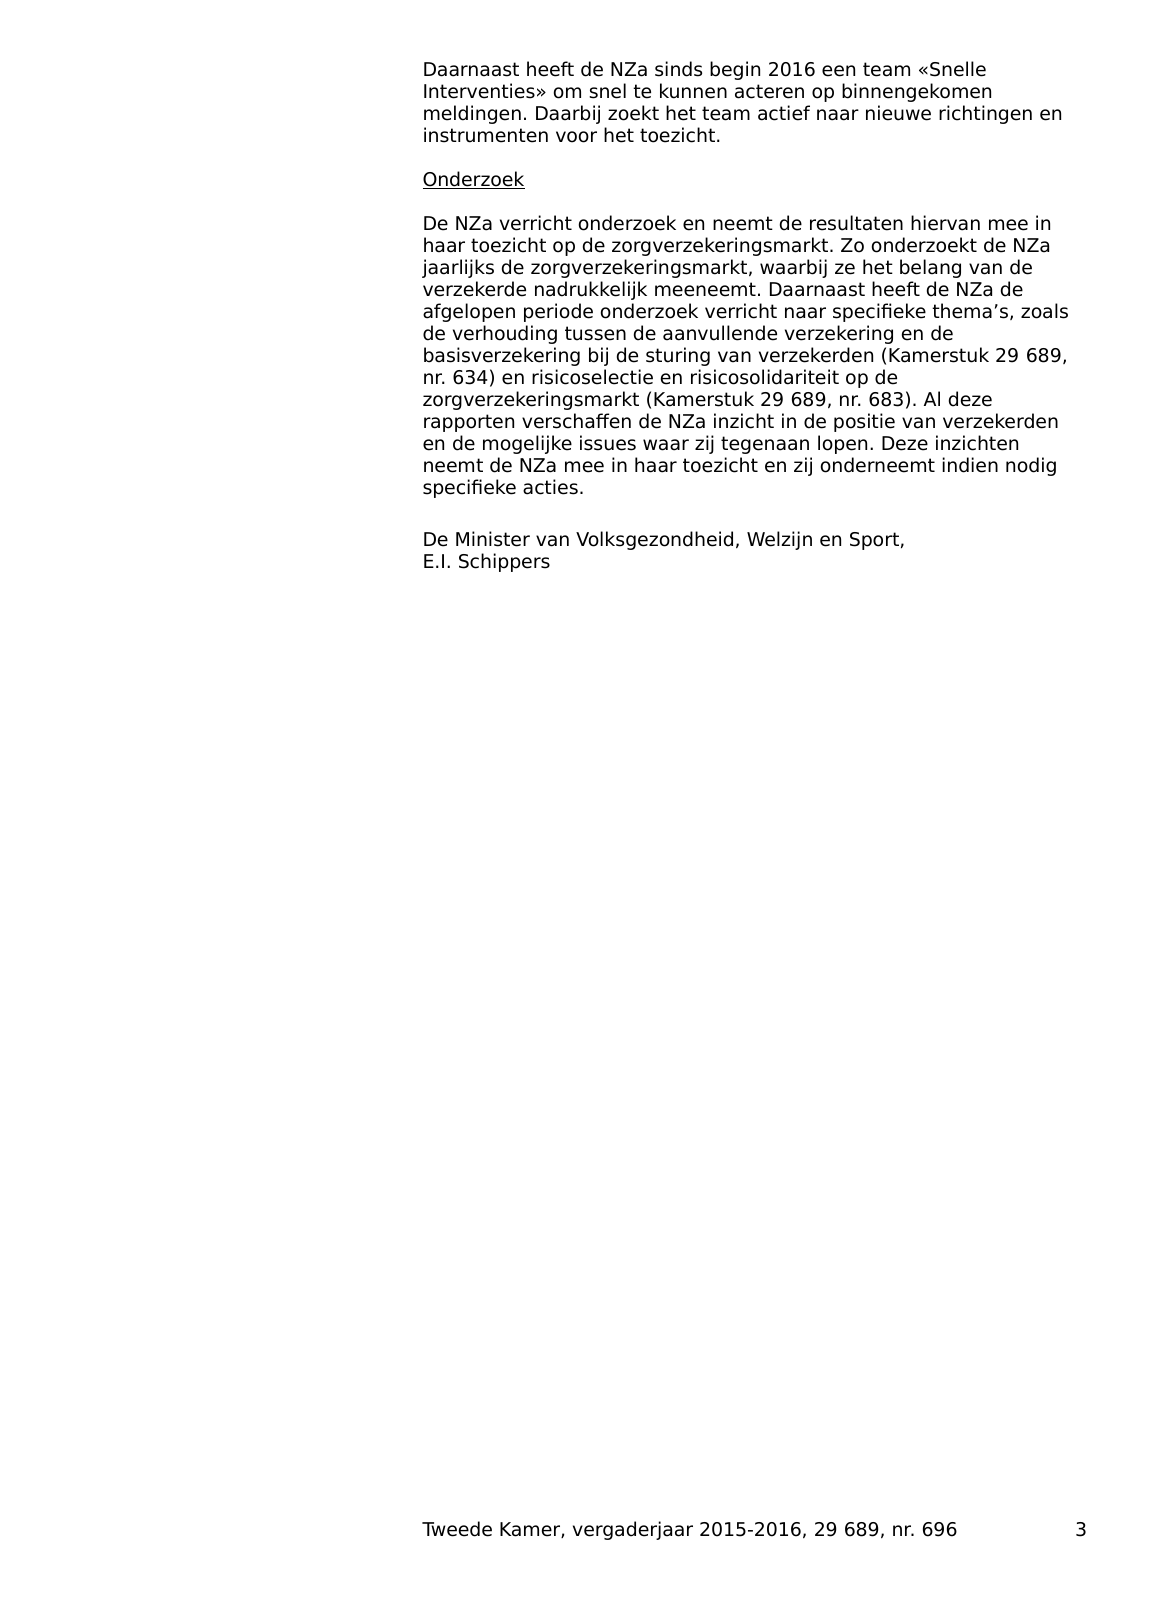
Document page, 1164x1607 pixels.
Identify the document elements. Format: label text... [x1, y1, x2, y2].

subtitle Onderzoek [422, 169, 1087, 191]
text De NZa verricht onderzoek en neemt de resultaten hiervan mee in haar toezicht op de zorgverzekeringsmarkt. Zo onderzoekt de NZa jaarlijks de zorgverzekeringsmarkt, waarbij ze het belang van de verzekerde nadrukkelijk meeneemt. Daarnaast heeft de NZa de afgelopen periode onderzoek verricht naar specifieke thema’s, zoals de verhouding tussen de aanvullende verzekering en de basisverzekering bij de sturing van verzekerden (Kamerstuk 29 689, nr. 634) en risicoselectie en risicosolidariteit op de zorgverzekeringsmarkt (Kamerstuk 29 689, nr. 683). Al deze rapporten verschaffen de NZa inzicht in de positie van verzekerden en de mogelijke issues waar zij tegenaan lopen. Deze inzichten neemt de NZa mee in haar toezicht en zij onderneemt indien nodig specifieke acties. [422, 213, 1087, 499]
text De Minister van Volksgezondheid, Welzijn en Sport, E.I. Schippers [422, 529, 1087, 573]
text Daarnaast heeft de NZa sinds begin 2016 een team «Snelle Interventies» om snel te kunnen acteren op binnengekomen meldingen. Daarbij zoekt het team actief naar nieuwe richtingen en instrumenten voor het toezicht. [422, 59, 1087, 147]
